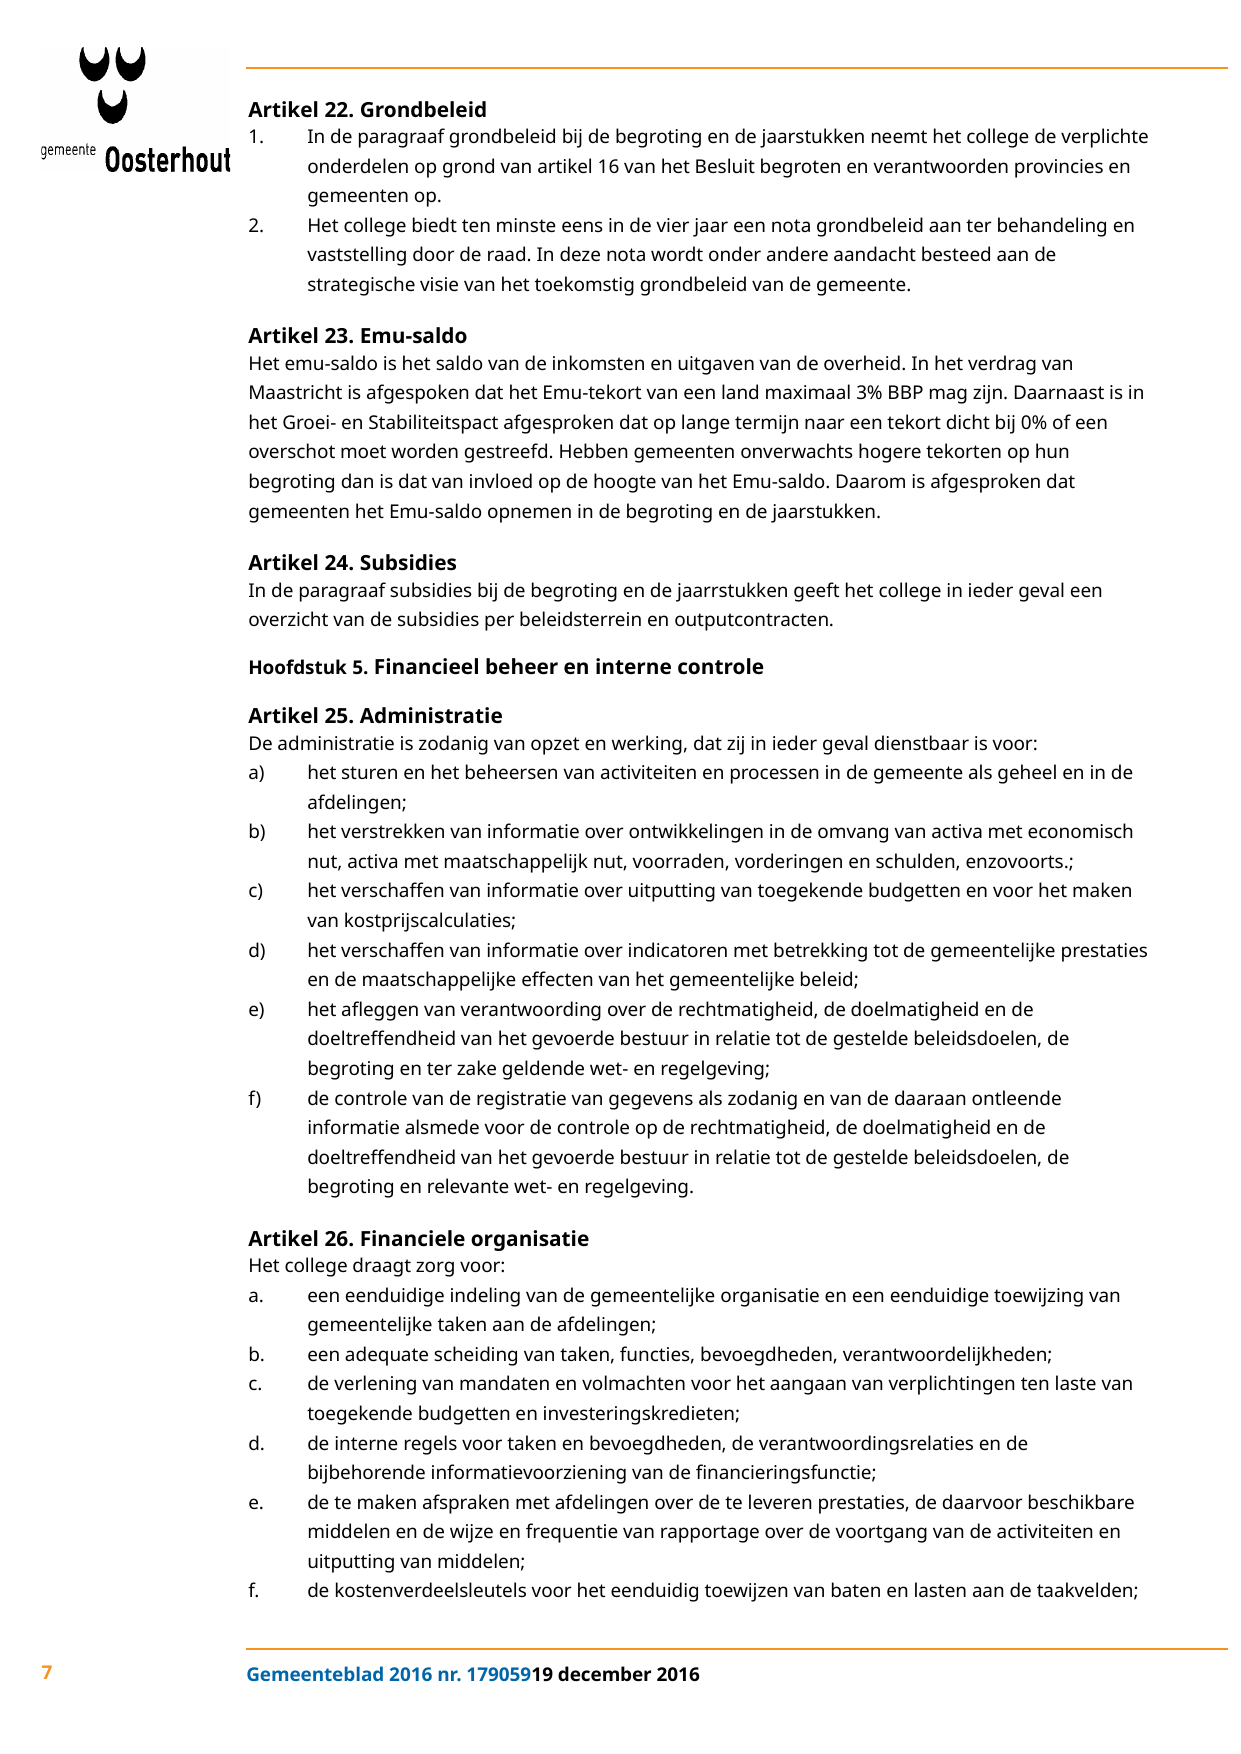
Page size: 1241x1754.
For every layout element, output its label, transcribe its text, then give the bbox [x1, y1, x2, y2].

list het verschaffen van informatie over indicatoren met betrekking tot de gemeentelijke prestaties en de maatschappelijke effecten van het gemeentelijke beleid; [248, 937, 1152, 992]
list het verstrekken van informatie over ontwikkelingen in de omvang van activa met economisch nut, activa met maatschappelijk nut, voorraden, vorderingen en schulden, enzovoorts.; [248, 818, 1152, 874]
text Artikel 23. Emu-saldo [248, 322, 1152, 350]
text Hoofdstuk 5. Financieel beheer en interne controle [248, 652, 1152, 680]
text Het college draagt zorg voor: [248, 1252, 1152, 1278]
list In de paragraaf grondbeleid bij de begroting en de jaarstukken neemt het college de verplichte onderdelen op grond van artikel 16 van het Besluit begroten en verantwoorden provincies en gemeenten op. [248, 123, 1152, 208]
text Artikel 22. Grondbeleid [248, 95, 1152, 123]
text Artikel 26. Financiele organisatie [248, 1224, 1152, 1252]
list een adequate scheiding van taken, functies, bevoegdheden, verantwoordelijkheden; [248, 1341, 1152, 1367]
list de kostenverdeelsleutels voor het eenduidig toewijzen van baten en lasten aan de taakvelden; [248, 1578, 1152, 1603]
list de verlening van mandaten en volmachten voor het aangaan van verplichtingen ten laste van toegekende budgetten en investeringskredieten; [248, 1371, 1152, 1426]
list de interne regels voor taken en bevoegdheden, de verantwoordingsrelaties en de bijbehorende informatievoorziening van de financieringsfunctie; [248, 1430, 1152, 1485]
list het afleggen van verantwoording over de rechtmatigheid, de doelmatigheid en de doeltreffendheid van het gevoerde bestuur in relatie tot de gestelde beleidsdoelen, de begroting en ter zake geldende wet- en regelgeving; [248, 996, 1152, 1081]
text Artikel 24. Subsidies [248, 548, 1152, 577]
list de controle van de registratie van gegevens als zodanig en van de daaraan ontleende informatie alsmede voor de controle op de rechtmatigheid, de doelmatigheid en de doeltreffendheid van het gevoerde bestuur in relatie tot de gestelde beleidsdoelen, de begroting en relevante wet- en regelgeving. [248, 1085, 1152, 1199]
text Artikel 25. Administratie [248, 701, 1152, 730]
text De administratie is zodanig van opzet en werking, dat zij in ieder geval dienstbaar is voor: [248, 730, 1152, 755]
list de te maken afspraken met afdelingen over de te leveren prestaties, de daarvoor beschikbare middelen en de wijze en frequentie van rapportage over de voortgang van de activiteiten en uitputting van middelen; [248, 1489, 1152, 1574]
list een eenduidige indeling van de gemeentelijke organisatie en een eenduidige toewijzing van gemeentelijke taken aan de afdelingen; [248, 1282, 1152, 1337]
list het sturen en het beheersen van activiteiten en processen in de gemeente als geheel en in de afdelingen; [248, 759, 1152, 814]
text In de paragraaf subsidies bij de begroting en de jaarrstukken geeft het college in ieder geval een overzicht van de subsidies per beleidsterrein en outputcontracten. [248, 577, 1152, 632]
list het verschaffen van informatie over uitputting van toegekende budgetten en voor het maken van kostprijscalculaties; [248, 878, 1152, 933]
list Het college biedt ten minste eens in de vier jaar een nota grondbeleid aan ter behandeling en vaststelling door de raad. In deze nota wordt onder andere aandacht besteed aan de strategische visie van het toekomstig grondbeleid van de gemeente. [248, 212, 1152, 297]
picture [41, 47, 231, 172]
text Het emu-saldo is het saldo van de inkomsten en uitgaven van de overheid. In het verdrag van Maastricht is afgespoken dat het Emu-tekort van een land maximaal 3% BBP mag zijn. Daarnaast is in het Groei- en Stabiliteitspact afgesproken dat op lange termijn naar een tekort dicht bij 0% of een overschot moet worden gestreefd. Hebben gemeenten onverwachts hogere tekorten op hun begroting dan is dat van invloed op de hoogte van het Emu-saldo. Daarom is afgesproken dat gemeenten het Emu-saldo opnemen in de begroting en de jaarstukken. [248, 350, 1152, 524]
